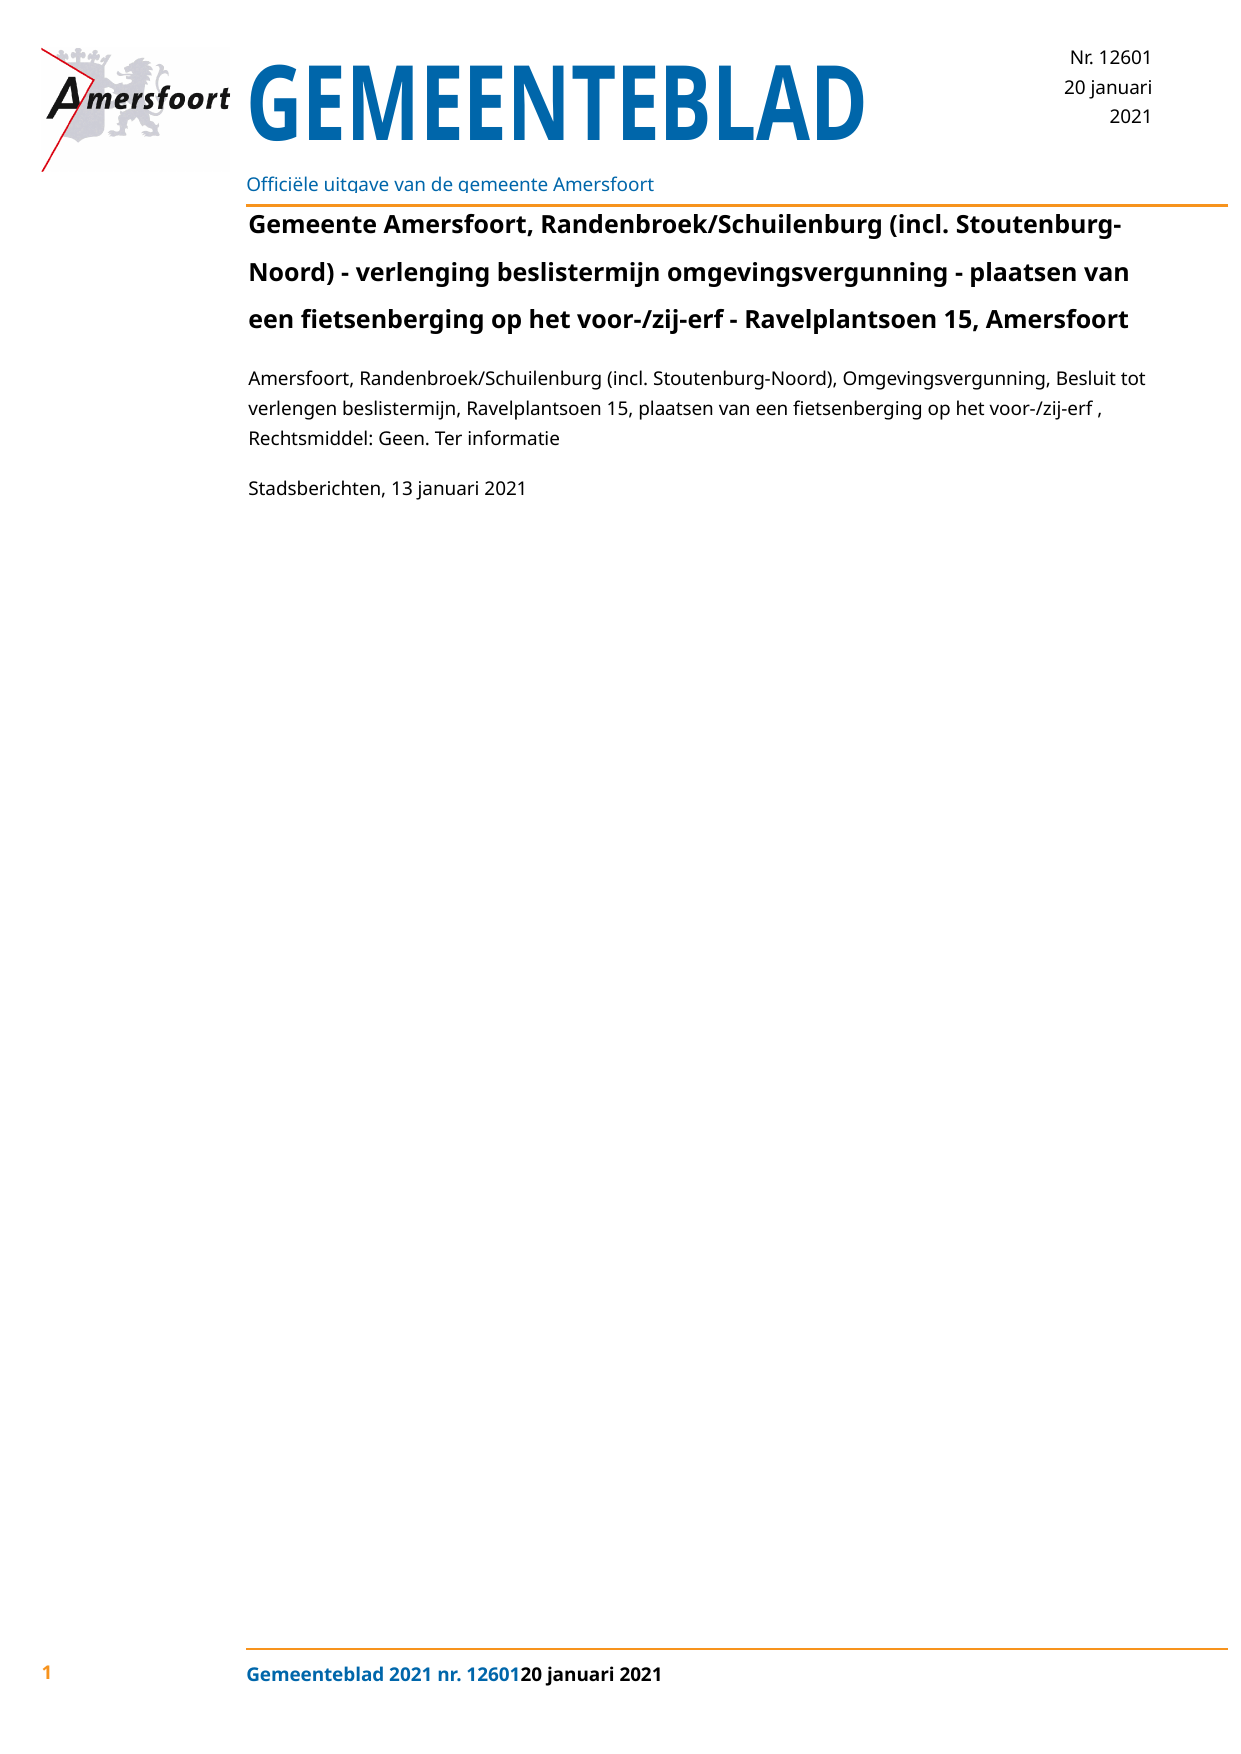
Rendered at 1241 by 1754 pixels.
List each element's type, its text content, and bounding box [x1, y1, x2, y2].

text Stadsberichten, 13 januari 2021 [248, 475, 1152, 501]
picture [41, 47, 231, 172]
text Amersfoort, Randenbroek/Schuilenburg (incl. Stoutenburg-Noord), Omgevingsvergunning, Besluit tot verlengen beslistermijn, Ravelplantsoen 15, plaatsen van een fietsenberging op het voor-/zij-erf , Rechtsmiddel: Geen. Ter informatie [248, 366, 1152, 450]
text Gemeente Amersfoort, Randenbroek/Schuilenburg (incl. Stoutenburg-Noord) - verlenging beslistermijn omgevingsvergunning - plaatsen van een fietsenberging op het voor-/zij-erf - Ravelplantsoen 15, Amersfoort [248, 207, 1152, 336]
